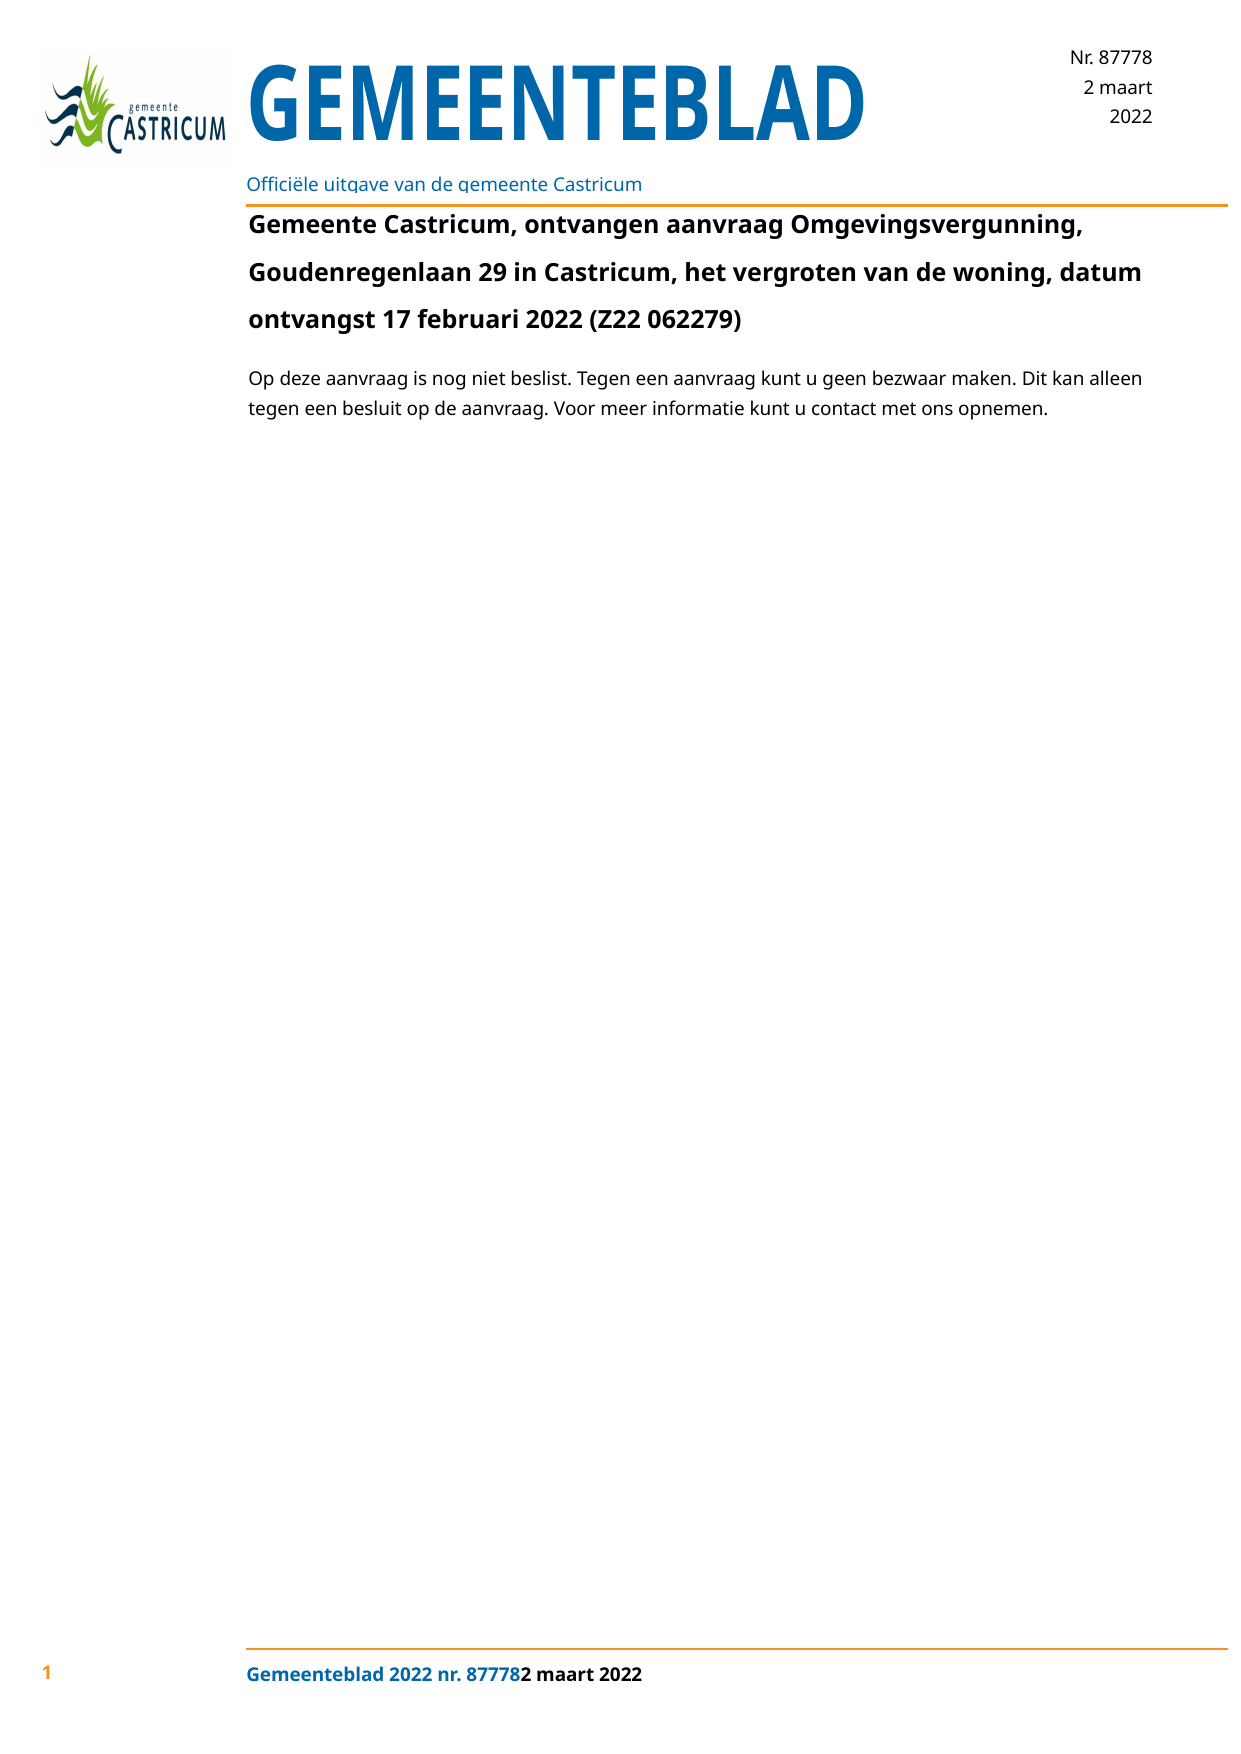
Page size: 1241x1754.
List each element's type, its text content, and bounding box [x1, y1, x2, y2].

picture [41, 47, 231, 172]
text Op deze aanvraag is nog niet beslist. Tegen een aanvraag kunt u geen bezwaar maken. Dit kan alleen tegen een besluit op de aanvraag. Voor meer informatie kunt u contact met ons opnemen. [248, 366, 1152, 421]
text Gemeente Castricum, ontvangen aanvraag Omgevingsvergunning, Goudenregenlaan 29 in Castricum, het vergroten van de woning, datum ontvangst 17 februari 2022 (Z22 062279) [248, 207, 1152, 336]
